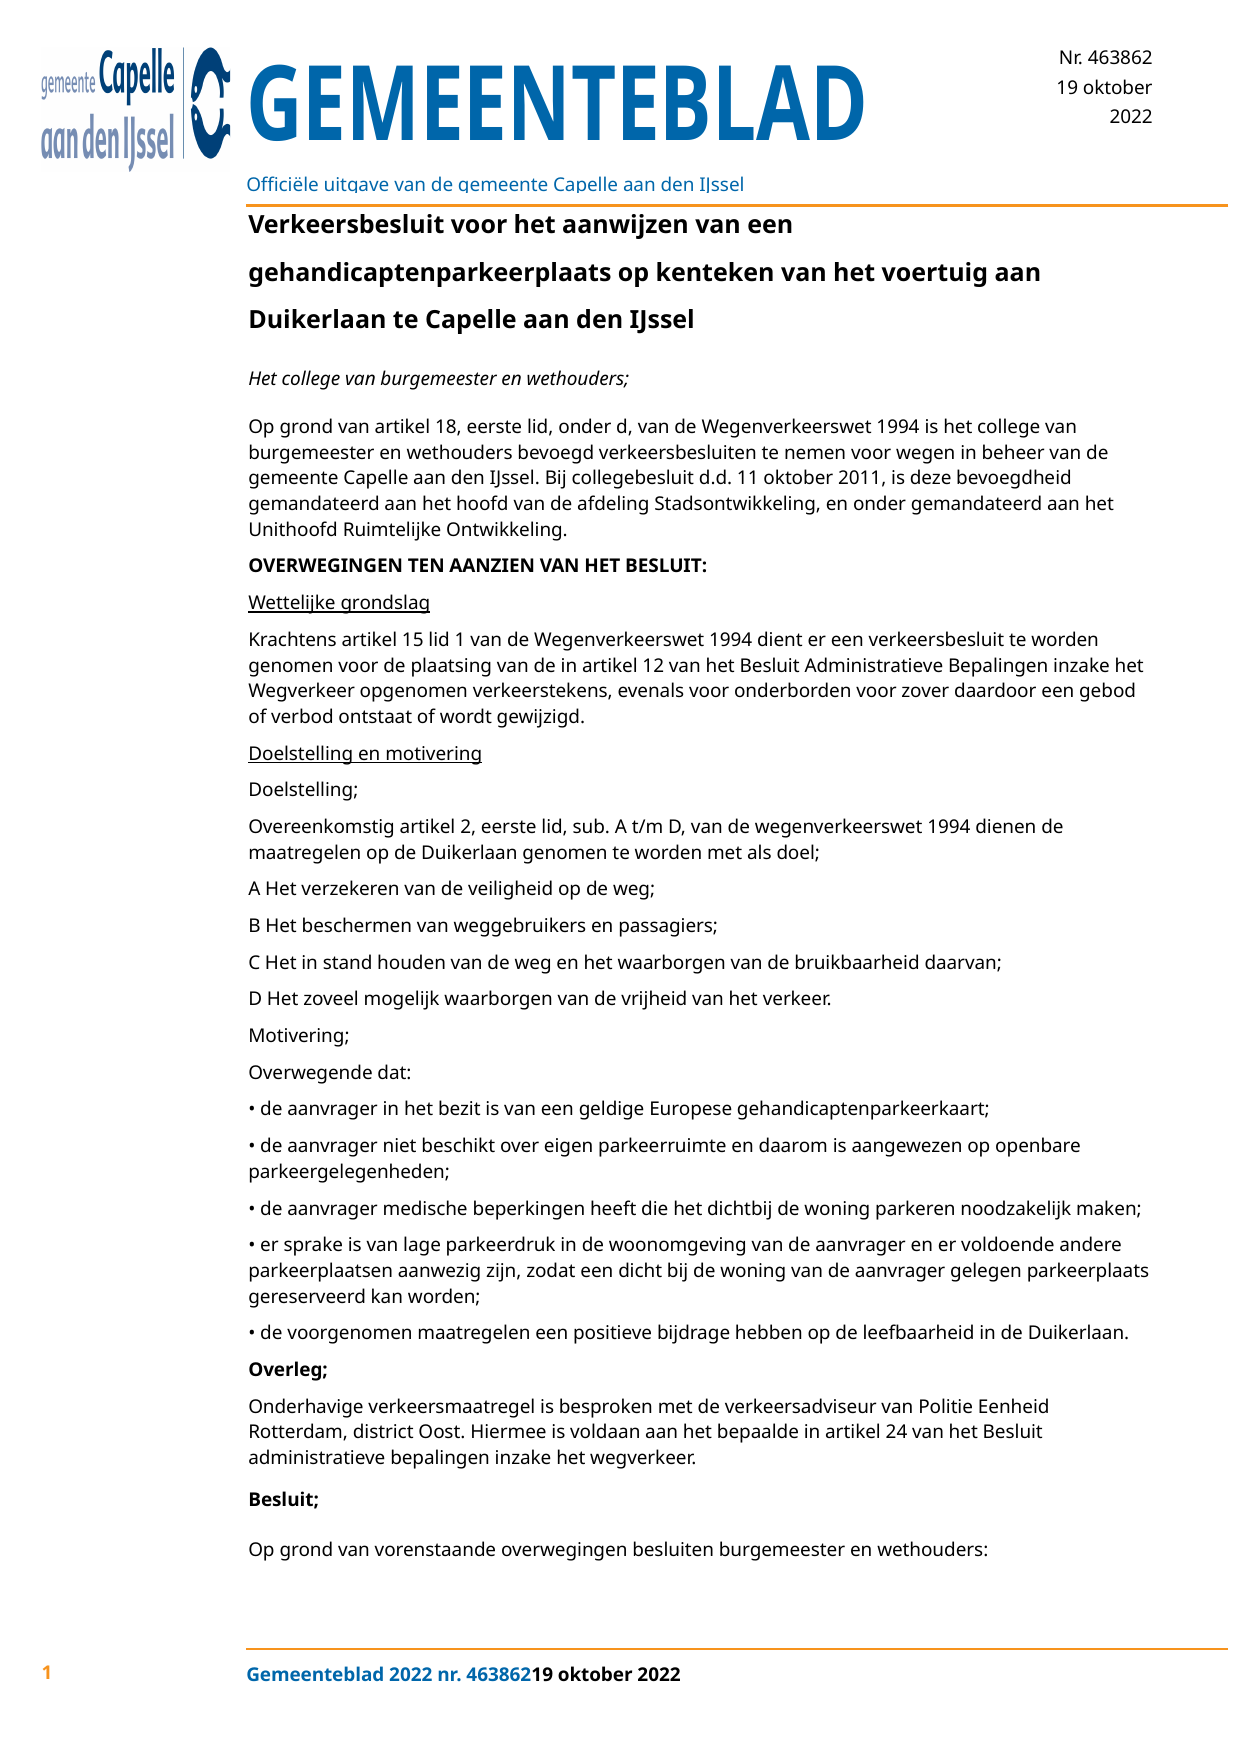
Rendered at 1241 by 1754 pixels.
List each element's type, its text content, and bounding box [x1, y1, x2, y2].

text B Het beschermen van weggebruikers en passagiers; [248, 912, 1152, 938]
text Overeenkomstig artikel 2, eerste lid, sub. A t/m D, van de wegenverkeerswet 1994 dienen de maatregelen op de Duikerlaan genomen te worden met als doel; [248, 813, 1152, 865]
text Onderhavige verkeersmaatregel is besproken met de verkeersadviseur van Politie Eenheid Rotterdam, district Oost. Hiermee is voldaan aan het bepaalde in artikel 24 van het Besluit administratieve bepalingen inzake het wegverkeer. [248, 1393, 1152, 1470]
text Besluit; [248, 1486, 1152, 1512]
text Motivering; [248, 1022, 1152, 1048]
text C Het in stand houden van de weg en het waarborgen van de bruikbaarheid daarvan; [248, 949, 1152, 975]
text Het college van burgemeester en wethouders; [248, 366, 1152, 391]
text Doelstelling; [248, 777, 1152, 802]
text Wettelijke grondslag [248, 589, 1152, 615]
text A Het verzekeren van de veiligheid op de weg; [248, 876, 1152, 901]
text Doelstelling en motivering [248, 740, 1152, 766]
text Overwegende dat: [248, 1059, 1152, 1085]
text • de voorgenomen maatregelen een positieve bijdrage hebben op de leefbaarheid in de Duikerlaan. [248, 1319, 1152, 1345]
text • de aanvrager medische beperkingen heeft die het dichtbij de woning parkeren noodzakelijk maken; [248, 1195, 1152, 1220]
text D Het zoveel mogelijk waarborgen van de vrijheid van het verkeer. [248, 986, 1152, 1011]
text Op grond van vorenstaande overwegingen besluiten burgemeester en wethouders: [248, 1537, 1152, 1562]
text • er sprake is van lage parkeerdruk in de woonomgeving van de aanvrager en er voldoende andere parkeerplaatsen aanwezig zijn, zodat een dicht bij de woning van de aanvrager gelegen parkeerplaats gereserveerd kan worden; [248, 1231, 1152, 1308]
text Krachtens artikel 15 lid 1 van de Wegenverkeerswet 1994 dient er een verkeersbesluit te worden genomen voor de plaatsing van de in artikel 12 van het Besluit Administratieve Bepalingen inzake het Wegverkeer opgenomen verkeerstekens, evenals voor onderborden voor zover daardoor een gebod of verbod ontstaat of wordt gewijzigd. [248, 626, 1152, 729]
text Overleg; [248, 1356, 1152, 1382]
text Verkeersbesluit voor het aanwijzen van een gehandicaptenparkeerplaats op kenteken van het voertuig aan Duikerlaan te Capelle aan den IJssel [248, 207, 1152, 336]
text • de aanvrager in het bezit is van een geldige Europese gehandicaptenparkeerkaart; [248, 1096, 1152, 1121]
picture [41, 47, 231, 172]
text OVERWEGINGEN TEN AANZIEN VAN HET BESLUIT: [248, 553, 1152, 578]
text • de aanvrager niet beschikt over eigen parkeerruimte en daarom is aangewezen op openbare parkeergelegenheden; [248, 1132, 1152, 1184]
text Op grond van artikel 18, eerste lid, onder d, van de Wegenverkeerswet 1994 is het college van burgemeester en wethouders bevoegd verkeersbesluiten te nemen voor wegen in beheer van de gemeente Capelle aan den IJssel. Bij collegebesluit d.d. 11 oktober 2011, is deze bevoegdheid gemandateerd aan het hoofd van de afdeling Stadsontwikkeling, en onder gemandateerd aan het Unithoofd Ruimtelijke Ontwikkeling. [248, 413, 1152, 542]
